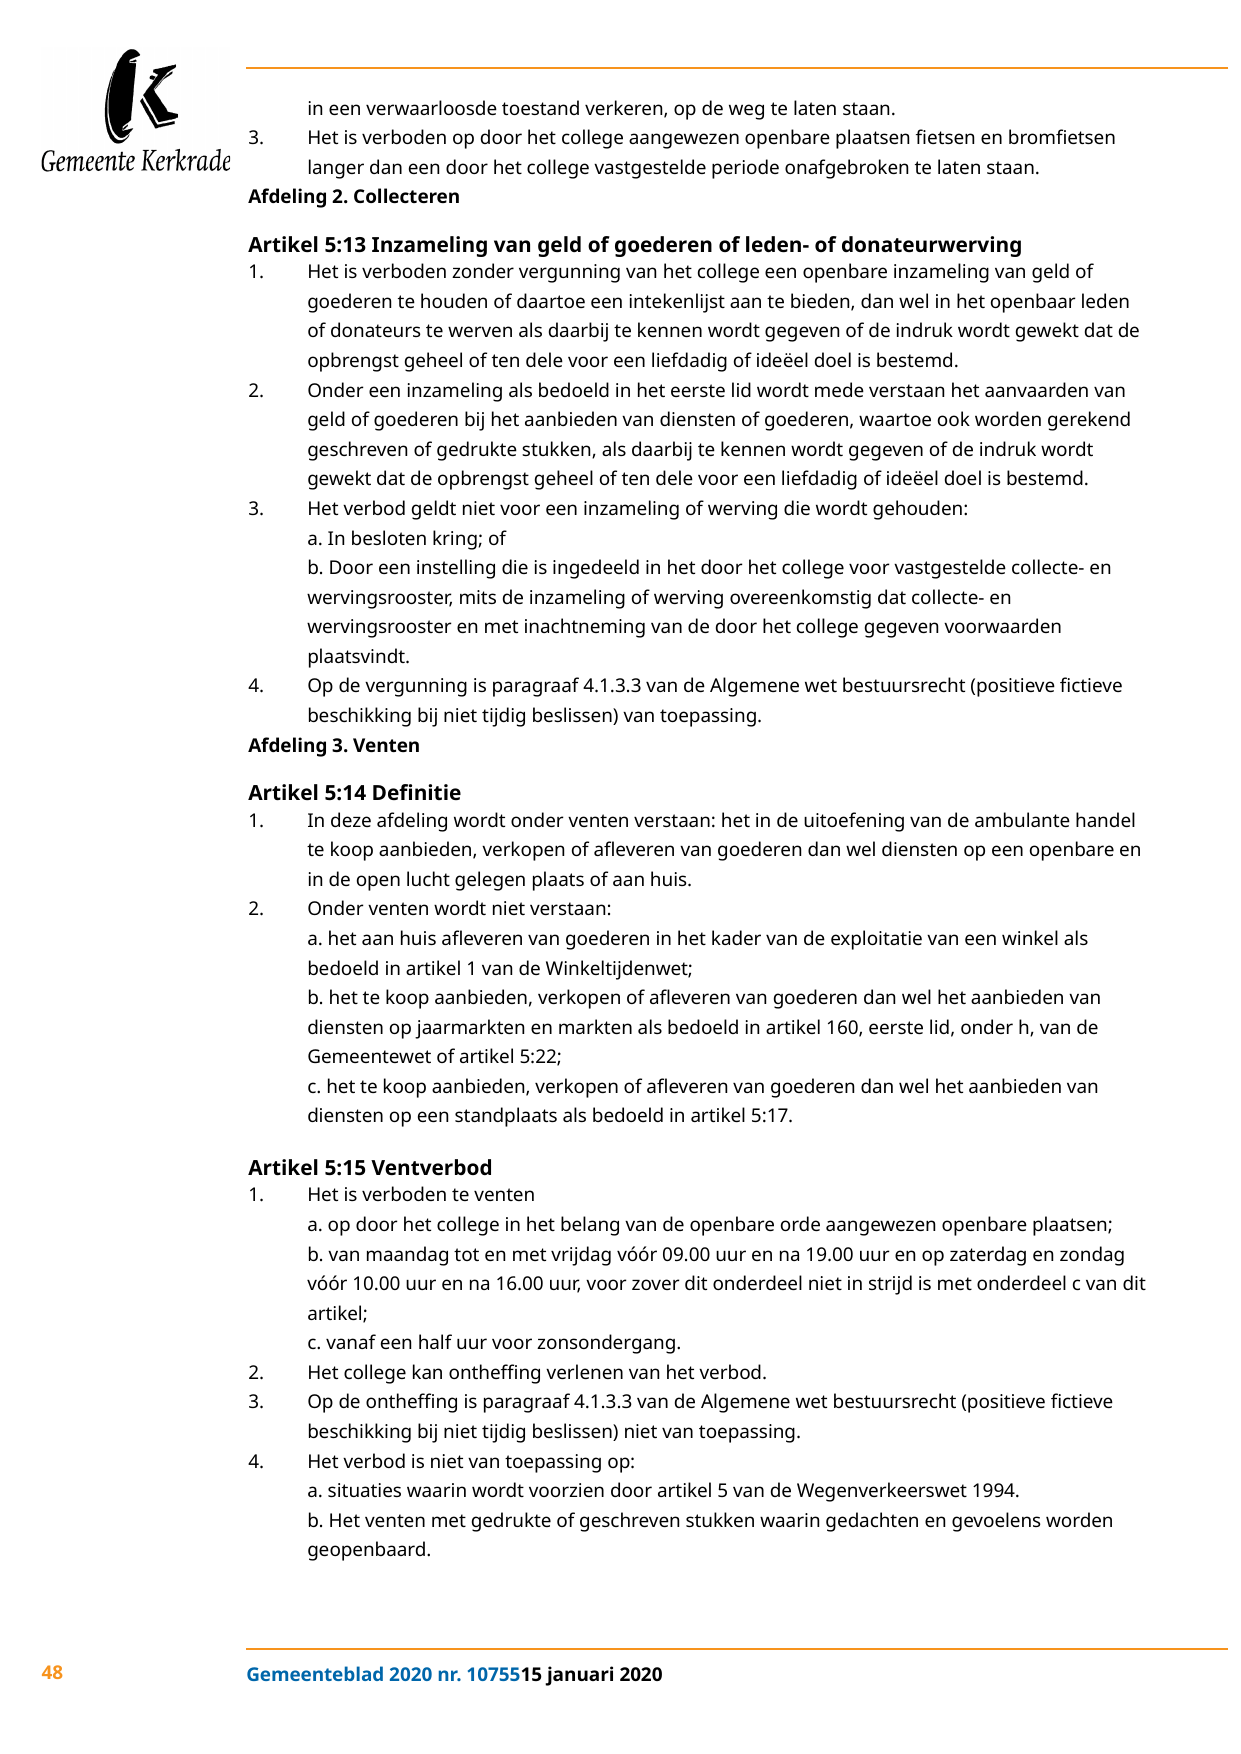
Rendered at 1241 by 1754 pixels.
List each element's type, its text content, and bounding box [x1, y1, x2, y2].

list c. het te koop aanbieden, verkopen of afleveren van goederen dan wel het aanbieden van diensten op een standplaats als bedoeld in artikel 5:17. [248, 1073, 1152, 1128]
list b. van maandag tot en met vrijdag vóór 09.00 uur en na 19.00 uur en op zaterdag en zondag vóór 10.00 uur en na 16.00 uur, voor zover dit onderdeel niet in strijd is met onderdeel c van dit artikel; [248, 1241, 1152, 1326]
list b. Het venten met gedrukte of geschreven stukken waarin gedachten en gevoelens worden geopenbaard. [248, 1507, 1152, 1562]
list Onder venten wordt niet verstaan: [248, 896, 1152, 921]
picture [41, 47, 231, 172]
text Artikel 5:14 Definitie [248, 778, 1152, 807]
list Het verbod is niet van toepassing op: [248, 1448, 1152, 1473]
list Het verbod geldt niet voor een inzameling of werving die wordt gehouden: [248, 495, 1152, 521]
list in een verwaarloosde toestand verkeren, op de weg te laten staan. [248, 95, 1152, 121]
list a. situaties waarin wordt voorzien door artikel 5 van de Wegenverkeerswet 1994. [248, 1477, 1152, 1503]
list Op de ontheffing is paragraaf 4.1.3.3 van de Algemene wet bestuursrecht (positieve fictieve beschikking bij niet tijdig beslissen) niet van toepassing. [248, 1389, 1152, 1444]
list Onder een inzameling als bedoeld in het eerste lid wordt mede verstaan het aanvaarden van geld of goederen bij het aanbieden van diensten of goederen, waartoe ook worden gerekend geschreven of gedrukte stukken, als daarbij te kennen wordt gegeven of de indruk wordt gewekt dat de opbrengst geheel of ten dele voor een liefdadig of ideëel doel is bestemd. [248, 377, 1152, 491]
list a. In besloten kring; of [248, 525, 1152, 551]
list a. het aan huis afleveren van goederen in het kader van de exploitatie van een winkel als bedoeld in artikel 1 van de Winkeltijdenwet; [248, 925, 1152, 981]
list Het is verboden zonder vergunning van het college een openbare inzameling van geld of goederen te houden of daartoe een intekenlijst aan te bieden, dan wel in het openbaar leden of donateurs te werven als daarbij te kennen wordt gegeven of de indruk wordt gewekt dat de opbrengst geheel of ten dele voor een liefdadig of ideëel doel is bestemd. [248, 258, 1152, 373]
list a. op door het college in het belang van de openbare orde aangewezen openbare plaatsen; [248, 1211, 1152, 1237]
list b. Door een instelling die is ingedeeld in het door het college voor vastgestelde collecte- en wervingsrooster, mits de inzameling of werving overeenkomstig dat collecte- en wervingsrooster en met inachtneming van de door het college gegeven voorwaarden plaatsvindt. [248, 554, 1152, 669]
list b. het te koop aanbieden, verkopen of afleveren van goederen dan wel het aanbieden van diensten op jaarmarkten en markten als bedoeld in artikel 160, eerste lid, onder h, van de Gemeentewet of artikel 5:22; [248, 984, 1152, 1069]
text Afdeling 2. Collecteren [248, 183, 1152, 209]
list c. vanaf een half uur voor zonsondergang. [248, 1329, 1152, 1355]
list Het is verboden te venten [248, 1182, 1152, 1207]
text Afdeling 3. Venten [248, 732, 1152, 758]
text Artikel 5:15 Ventverbod [248, 1153, 1152, 1182]
text Artikel 5:13 Inzameling van geld of goederen of leden- of donateurwerving [248, 230, 1152, 258]
list Het is verboden op door het college aangewezen openbare plaatsen fietsen en bromfietsen langer dan een door het college vastgestelde periode onafgebroken te laten staan. [248, 124, 1152, 180]
list Op de vergunning is paragraaf 4.1.3.3 van de Algemene wet bestuursrecht (positieve fictieve beschikking bij niet tijdig beslissen) van toepassing. [248, 673, 1152, 728]
list In deze afdeling wordt onder venten verstaan: het in de uitoefening van de ambulante handel te koop aanbieden, verkopen of afleveren van goederen dan wel diensten op een openbare en in de open lucht gelegen plaats of aan huis. [248, 807, 1152, 892]
list Het college kan ontheffing verlenen van het verbod. [248, 1359, 1152, 1385]
